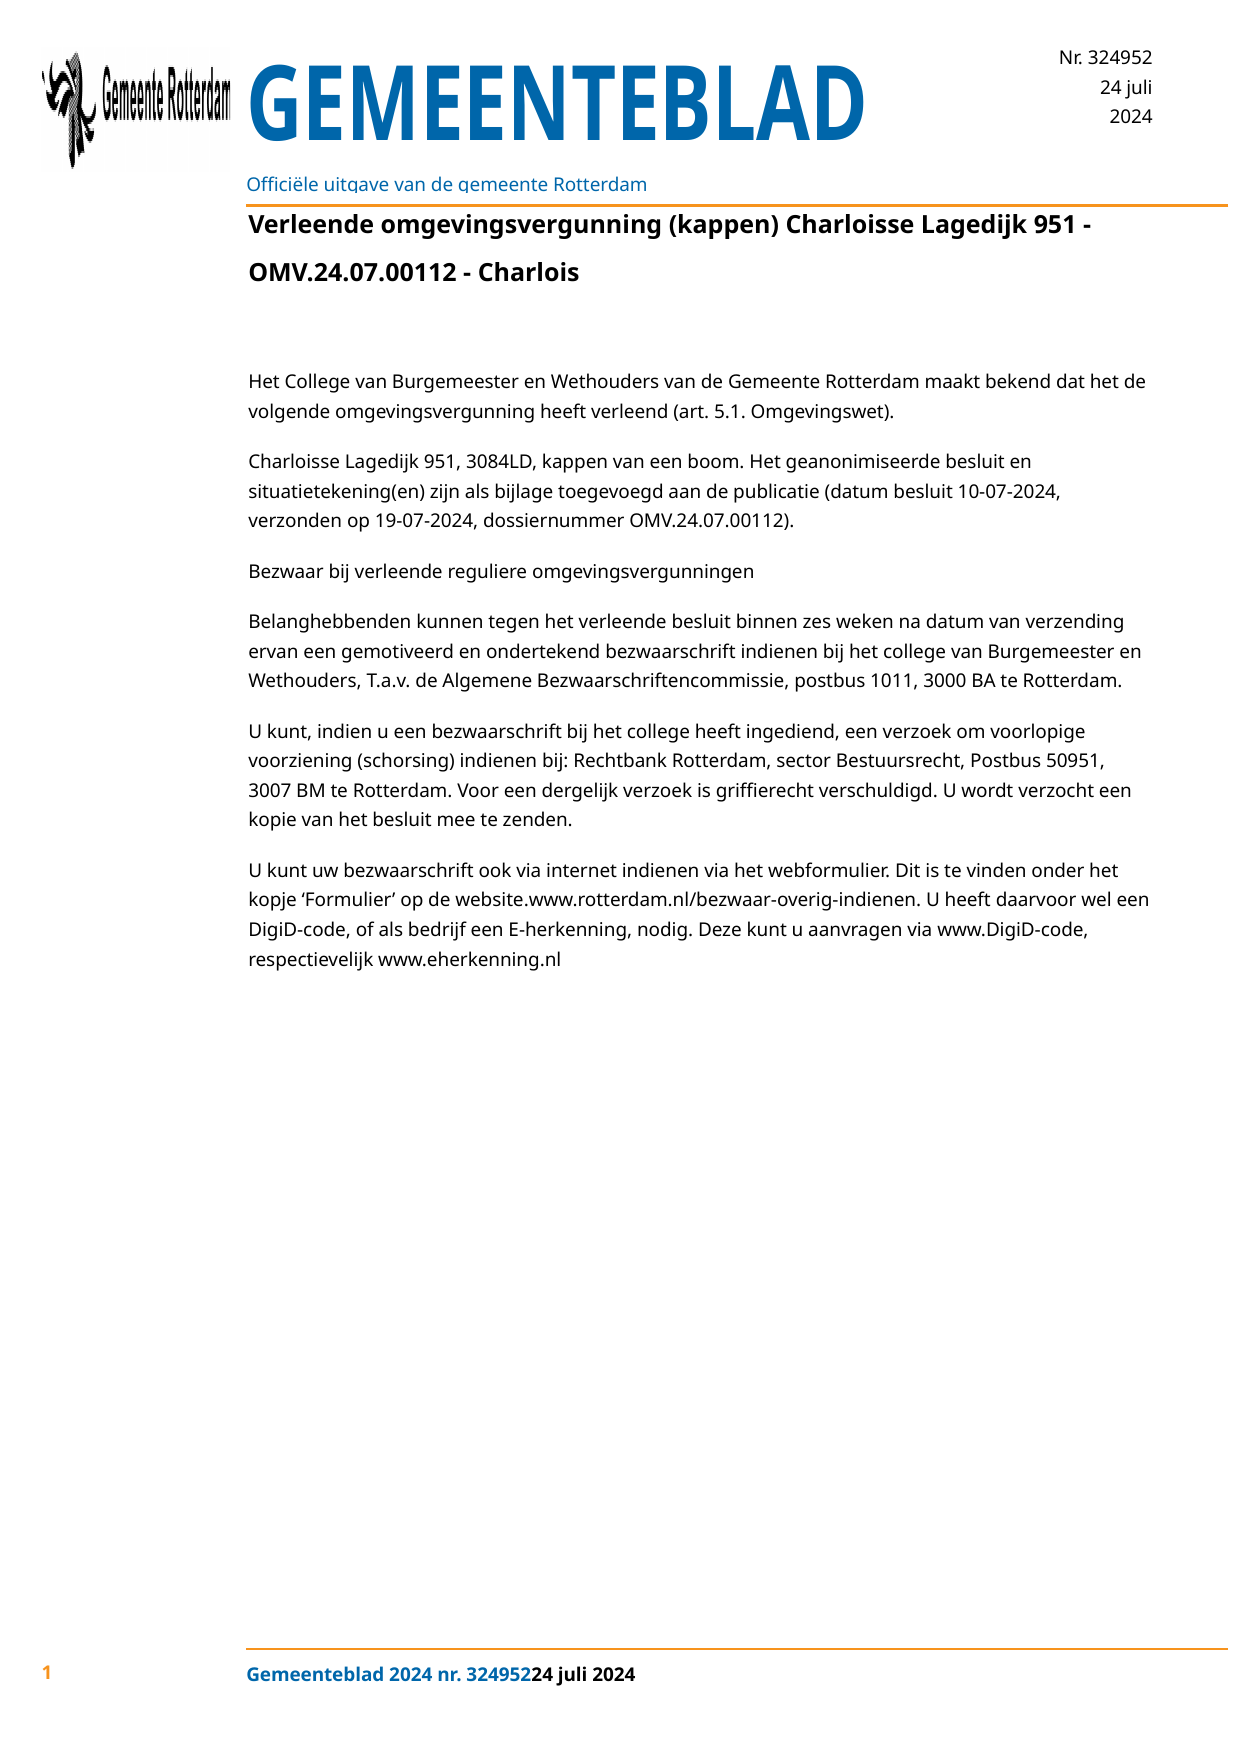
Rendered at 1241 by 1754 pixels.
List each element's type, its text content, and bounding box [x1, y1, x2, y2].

text Verleende omgevingsvergunning (kappen) Charloisse Lagedijk 951 - OMV.24.07.00112 - Charlois [248, 207, 1152, 288]
text Het College van Burgemeester en Wethouders van de Gemeente Rotterdam maakt bekend dat het de volgende omgevingsvergunning heeft verleend (art. 5.1. Omgevingswet). [248, 368, 1152, 424]
text U kunt uw bezwaarschrift ook via internet indienen via het webformulier. Dit is te vinden onder het kopje ‘Formulier’ op de website.www.rotterdam.nl/bezwaar-overig-indienen. U heeft daarvoor wel een DigiD-code, of als bedrijf een E-herkenning, nodig. Deze kunt u aanvragen via www.DigiD-code, respectievelijk www.eherkenning.nl [248, 857, 1152, 972]
text U kunt, indien u een bezwaarschrift bij het college heeft ingediend, een verzoek om voorlopige voorziening (schorsing) indienen bij: Rechtbank Rotterdam, sector Bestuursrecht, Postbus 50951, 3007 BM te Rotterdam. Voor een dergelijk verzoek is griffierecht verschuldigd. U wordt verzocht een kopie van het besluit mee te zenden. [248, 718, 1152, 832]
text Bezwaar bij verleende reguliere omgevingsvergunningen [248, 558, 1152, 584]
text Belanghebbenden kunnen tegen het verleende besluit binnen zes weken na datum van verzending ervan een gemotiveerd en ondertekend bezwaarschrift indienen bij het college van Burgemeester en Wethouders, T.a.v. de Algemene Bezwaarschriftencommissie, postbus 1011, 3000 BA te Rotterdam. [248, 608, 1152, 693]
text Charloisse Lagedijk 951, 3084LD, kappen van een boom. Het geanonimiseerde besluit en situatietekening(en) zijn als bijlage toegevoegd aan de publicatie (datum besluit 10-07-2024, verzonden op 19-07-2024, dossiernummer OMV.24.07.00112). [248, 448, 1152, 533]
picture [41, 47, 231, 172]
